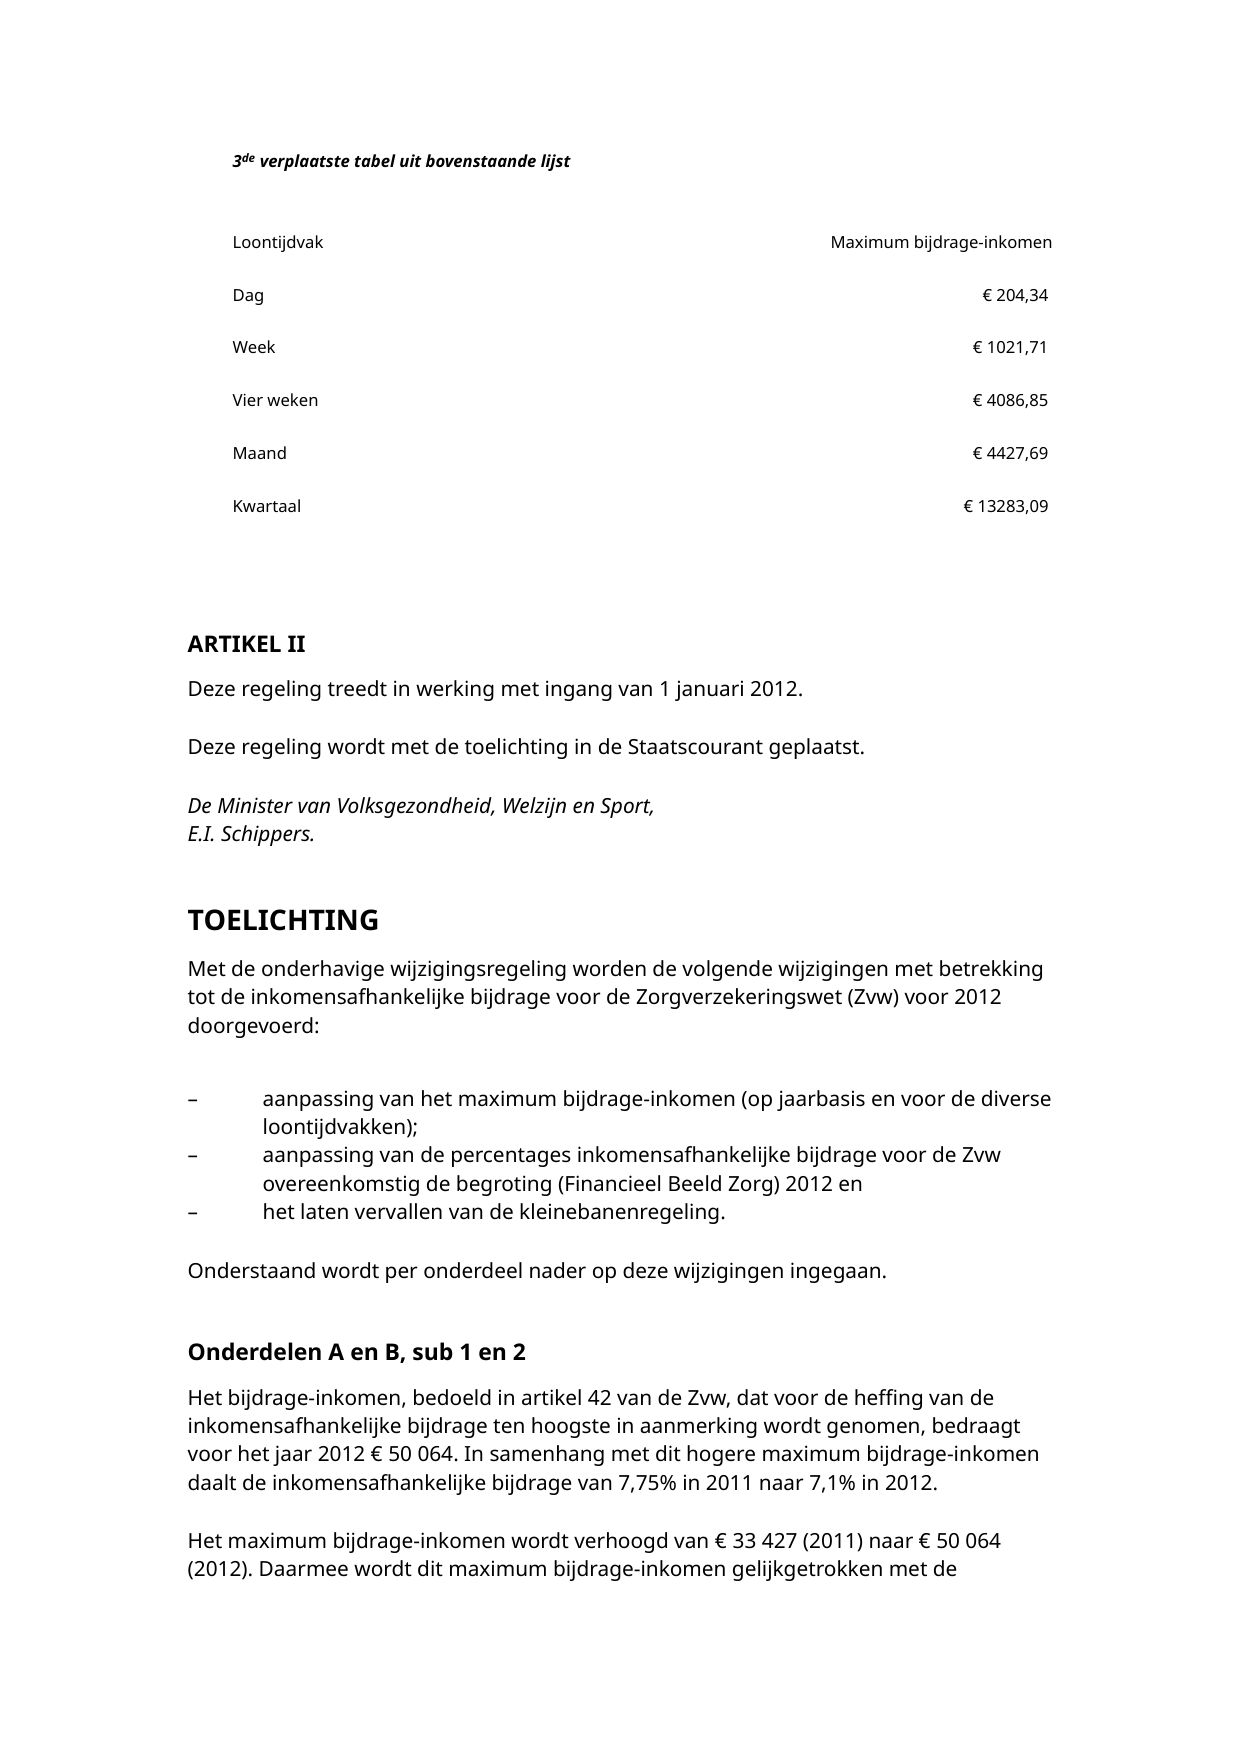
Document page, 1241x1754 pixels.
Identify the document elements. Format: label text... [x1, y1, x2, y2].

list het laten vervallen van de kleinebanenregeling. [187, 1197, 1053, 1226]
table_header Loontijdvak [233, 231, 642, 283]
list aanpassing van de percentages inkomensafhankelijke bijdrage voor de Zvw overeenkomstig de begroting (Financieel Beeld Zorg) 2012 en [187, 1141, 1053, 1197]
text De Minister van Volksgezondheid, Welzijn en Sport, [187, 791, 1053, 819]
table_cell Kwartaal [233, 494, 642, 547]
text Onderstaand wordt per onderdeel nader op deze wijzigingen ingegaan. [187, 1256, 1053, 1284]
text Het bijdrage-inkomen, bedoeld in artikel 42 van de Zvw, dat voor de heffing van de inkomensafhankelijke bijdrage ten hoogste in aanmerking wordt genomen, bedraagt voor het jaar 2012 € 50 064. In samenhang met dit hogere maximum bijdrage-inkomen daalt de inkomensafhankelijke bijdrage van 7,75% in 2011 naar 7,1% in 2012. [187, 1383, 1053, 1496]
table_cell Week [233, 336, 642, 389]
table_cell € 4086,85 [643, 389, 1053, 441]
text E.I. Schippers. [187, 819, 1053, 848]
text 3de verplaatste tabel uit bovenstaande lijst [232, 150, 1053, 173]
table_cell € 204,34 [643, 283, 1053, 336]
text Deze regeling treedt in werking met ingang van 1 januari 2012. [187, 674, 1053, 702]
subtitle Onderdelen A en B, sub 1 en 2 [187, 1336, 1053, 1368]
table_header Maximum bijdrage-inkomen [643, 231, 1053, 283]
list aanpassing van het maximum bijdrage-inkomen (op jaarbasis en voor de diverse loontijdvakken); [187, 1084, 1053, 1141]
table_cell Maand [233, 441, 642, 494]
table_cell € 13283,09 [643, 494, 1053, 547]
text Met de onderhavige wijzigingsregeling worden de volgende wijzigingen met betrekking tot de inkomensafhankelijke bijdrage voor de Zorgverzekeringswet (Zvw) voor 2012 doorgevoerd: [187, 954, 1053, 1039]
subtitle TOELICHTING [187, 900, 1053, 939]
table_cell Dag [233, 283, 642, 336]
subtitle ARTIKEL II [187, 628, 1053, 659]
text Het maximum bijdrage-inkomen wordt verhoogd van € 33 427 (2011) naar € 50 064 (2012). Daarmee wordt dit maximum bijdrage-inkomen gelijkgetrokken met de [187, 1526, 1053, 1583]
table_cell € 4427,69 [643, 441, 1053, 494]
table_cell Vier weken [233, 389, 642, 441]
text Deze regeling wordt met de toelichting in de Staatscourant geplaatst. [187, 732, 1053, 761]
table_cell € 1021,71 [643, 336, 1053, 389]
